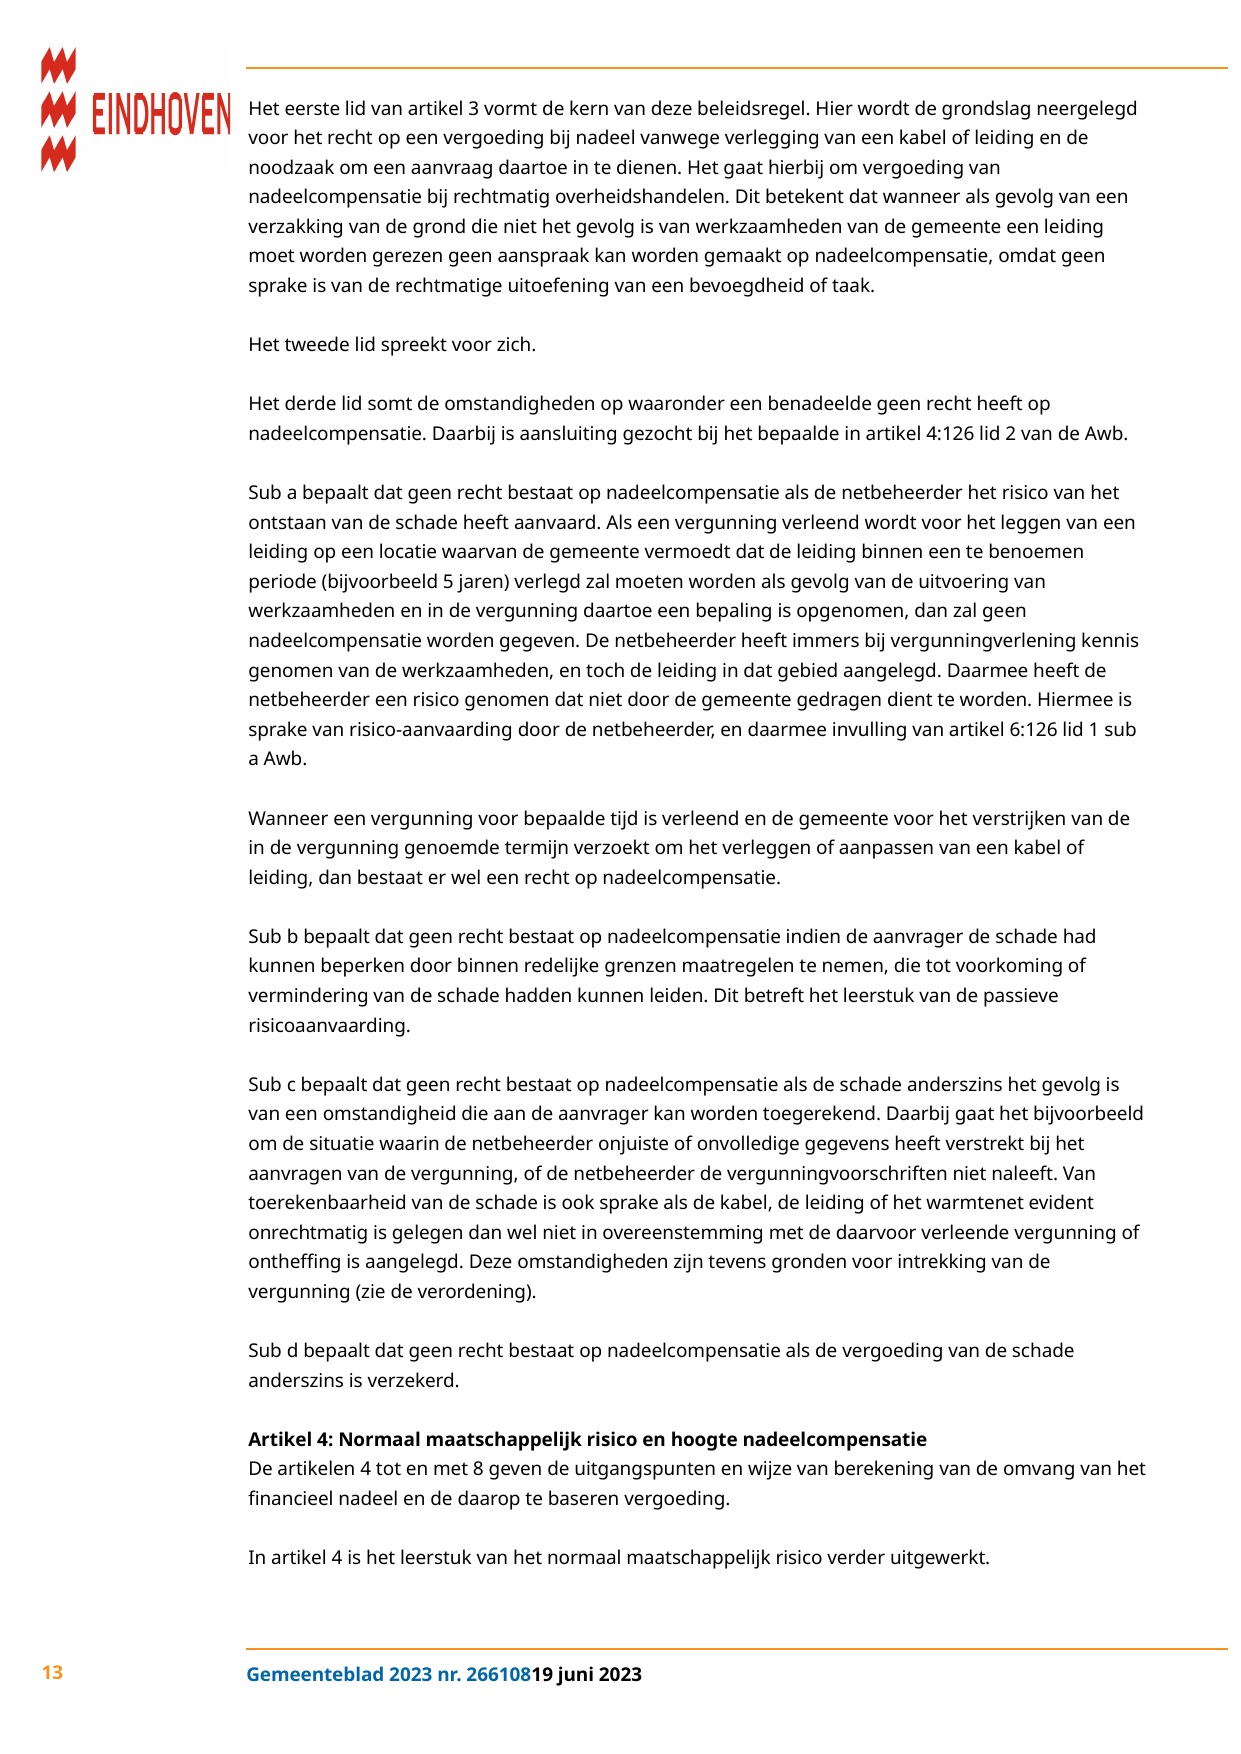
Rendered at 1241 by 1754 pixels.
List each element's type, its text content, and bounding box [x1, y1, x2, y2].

text De artikelen 4 tot en met 8 geven de uitgangspunten en wijze van berekening van de omvang van het financieel nadeel en de daarop te baseren vergoeding. [248, 1456, 1152, 1511]
text Sub d bepaalt dat geen recht bestaat op nadeelcompensatie als de vergoeding van de schade anderszins is verzekerd. [248, 1337, 1152, 1393]
text Het tweede lid spreekt voor zich. [248, 331, 1152, 357]
text Het derde lid somt de omstandigheden op waaronder een benadeelde geen recht heeft op nadeelcompensatie. Daarbij is aansluiting gezocht bij het bepaalde in artikel 4:126 lid 2 van de Awb. [248, 391, 1152, 446]
text Sub b bepaalt dat geen recht bestaat op nadeelcompensatie indien de aanvrager de schade had kunnen beperken door binnen redelijke grenzen maatregelen te nemen, die tot voorkoming of vermindering van de schade hadden kunnen leiden. Dit betreft het leerstuk van de passieve risicoaanvaarding. [248, 923, 1152, 1038]
text Wanneer een vergunning voor bepaalde tijd is verleend en de gemeente voor het verstrijken van de in de vergunning genoemde termijn verzoekt om het verleggen of aanpassen van een kabel of leiding, dan bestaat er wel een recht op nadeelcompensatie. [248, 805, 1152, 890]
text Artikel 4: Normaal maatschappelijk risico en hoogte nadeelcompensatie [248, 1426, 1152, 1452]
picture [41, 47, 231, 172]
text Het eerste lid van artikel 3 vormt de kern van deze beleidsregel. Hier wordt de grondslag neergelegd voor het recht op een vergoeding bij nadeel vanwege verlegging van een kabel of leiding en de noodzaak om een aanvraag daartoe in te dienen. Het gaat hierbij om vergoeding van nadeelcompensatie bij rechtmatig overheidshandelen. Dit betekent dat wanneer als gevolg van een verzakking van de grond die niet het gevolg is van werkzaamheden van de gemeente een leiding moet worden gerezen geen aanspraak kan worden gemaakt op nadeelcompensatie, omdat geen sprake is van de rechtmatige uitoefening van een bevoegdheid of taak. [248, 95, 1152, 298]
text In artikel 4 is het leerstuk van het normaal maatschappelijk risico verder uitgewerkt. [248, 1544, 1152, 1570]
text Sub c bepaalt dat geen recht bestaat op nadeelcompensatie als de schade anderszins het gevolg is van een omstandigheid die aan de aanvrager kan worden toegerekend. Daarbij gaat het bijvoorbeeld om de situatie waarin de netbeheerder onjuiste of onvolledige gegevens heeft verstrekt bij het aanvragen van de vergunning, of de netbeheerder de vergunningvoorschriften niet naleeft. Van toerekenbaarheid van de schade is ook sprake als de kabel, de leiding of het warmtenet evident onrechtmatig is gelegen dan wel niet in overeenstemming met de daarvoor verleende vergunning of ontheffing is aangelegd. Deze omstandigheden zijn tevens gronden voor intrekking van de vergunning (zie de verordening). [248, 1071, 1152, 1304]
text Sub a bepaalt dat geen recht bestaat op nadeelcompensatie als de netbeheerder het risico van het ontstaan van de schade heeft aanvaard. Als een vergunning verleend wordt voor het leggen van een leiding op een locatie waarvan de gemeente vermoedt dat de leiding binnen een te benoemen periode (bijvoorbeeld 5 jaren) verlegd zal moeten worden als gevolg van de uitvoering van werkzaamheden en in de vergunning daartoe een bepaling is opgenomen, dan zal geen nadeelcompensatie worden gegeven. De netbeheerder heeft immers bij vergunningverlening kennis genomen van de werkzaamheden, en toch de leiding in dat gebied aangelegd. Daarmee heeft de netbeheerder een risico genomen dat niet door de gemeente gedragen dient te worden. Hiermee is sprake van risico-aanvaarding door de netbeheerder, en daarmee invulling van artikel 6:126 lid 1 sub a Awb. [248, 479, 1152, 771]
